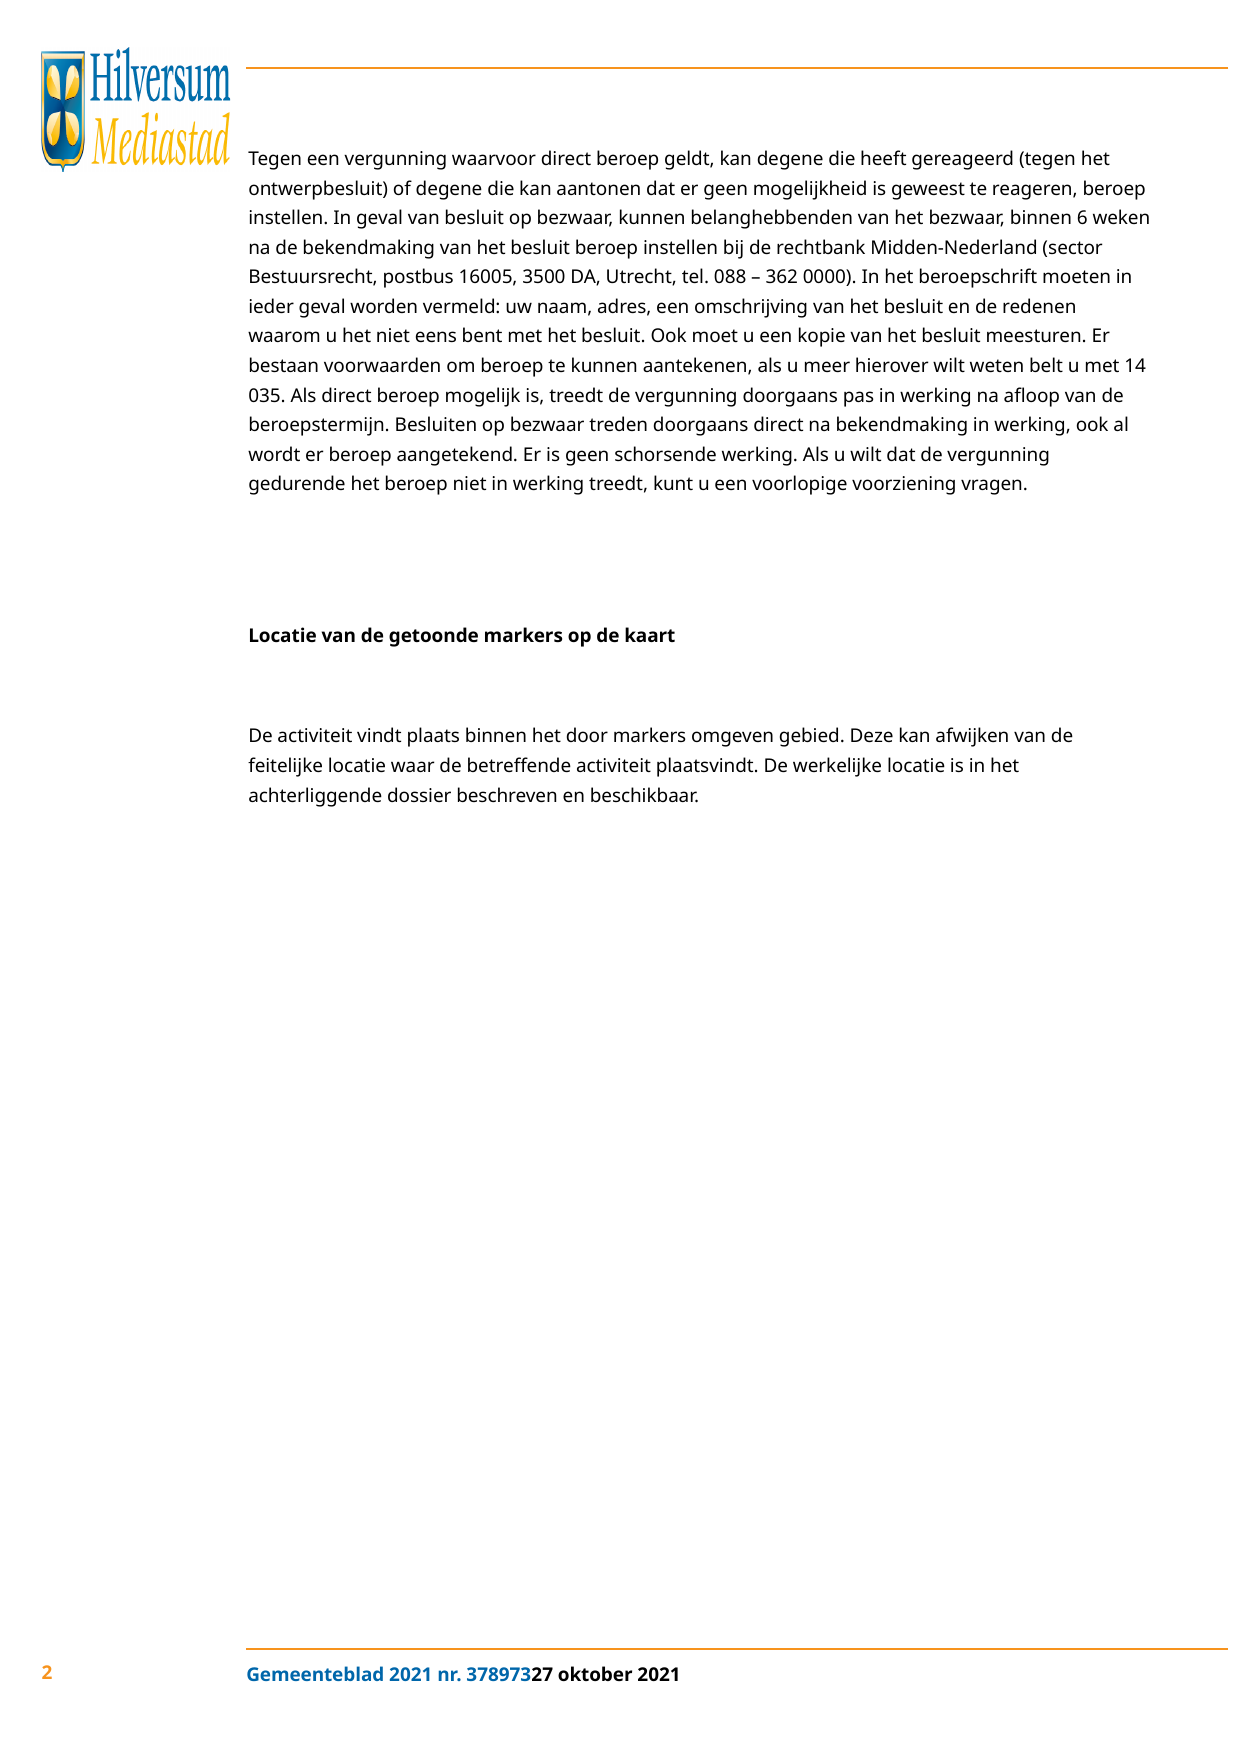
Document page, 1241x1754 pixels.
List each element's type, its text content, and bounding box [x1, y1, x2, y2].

text Tegen een vergunning waarvoor direct beroep geldt, kan degene die heeft gereageerd (tegen het ontwerpbesluit) of degene die kan aantonen dat er geen mogelijkheid is geweest te reageren, beroep instellen. In geval van besluit op bezwaar, kunnen belanghebbenden van het bezwaar, binnen 6 weken na de bekendmaking van het besluit beroep instellen bij de rechtbank Midden-Nederland (sector Bestuursrecht, postbus 16005, 3500 DA, Utrecht, tel. 088 – 362 0000). In het beroepschrift moeten in ieder geval worden vermeld: uw naam, adres, een omschrijving van het besluit en de redenen waarom u het niet eens bent met het besluit. Ook moet u een kopie van het besluit meesturen. Er bestaan voorwaarden om beroep te kunnen aantekenen, als u meer hierover wilt weten belt u met 14 035. Als direct beroep mogelijk is, treedt de vergunning doorgaans pas in werking na afloop van de beroepstermijn. Besluiten op bezwaar treden doorgaans direct na bekendmaking in werking, ook al wordt er beroep aangetekend. Er is geen schorsende werking. Als u wilt dat de vergunning gedurende het beroep niet in werking treedt, kunt u een voorlopige voorziening vragen. [248, 145, 1152, 496]
text Locatie van de getoonde markers op de kaart [248, 622, 1152, 648]
picture [41, 47, 231, 172]
text De activiteit vindt plaats binnen het door markers omgeven gebied. Deze kan afwijken van de feitelijke locatie waar de betreffende activiteit plaatsvindt. De werkelijke locatie is in het achterliggende dossier beschreven en beschikbaar. [248, 723, 1152, 808]
